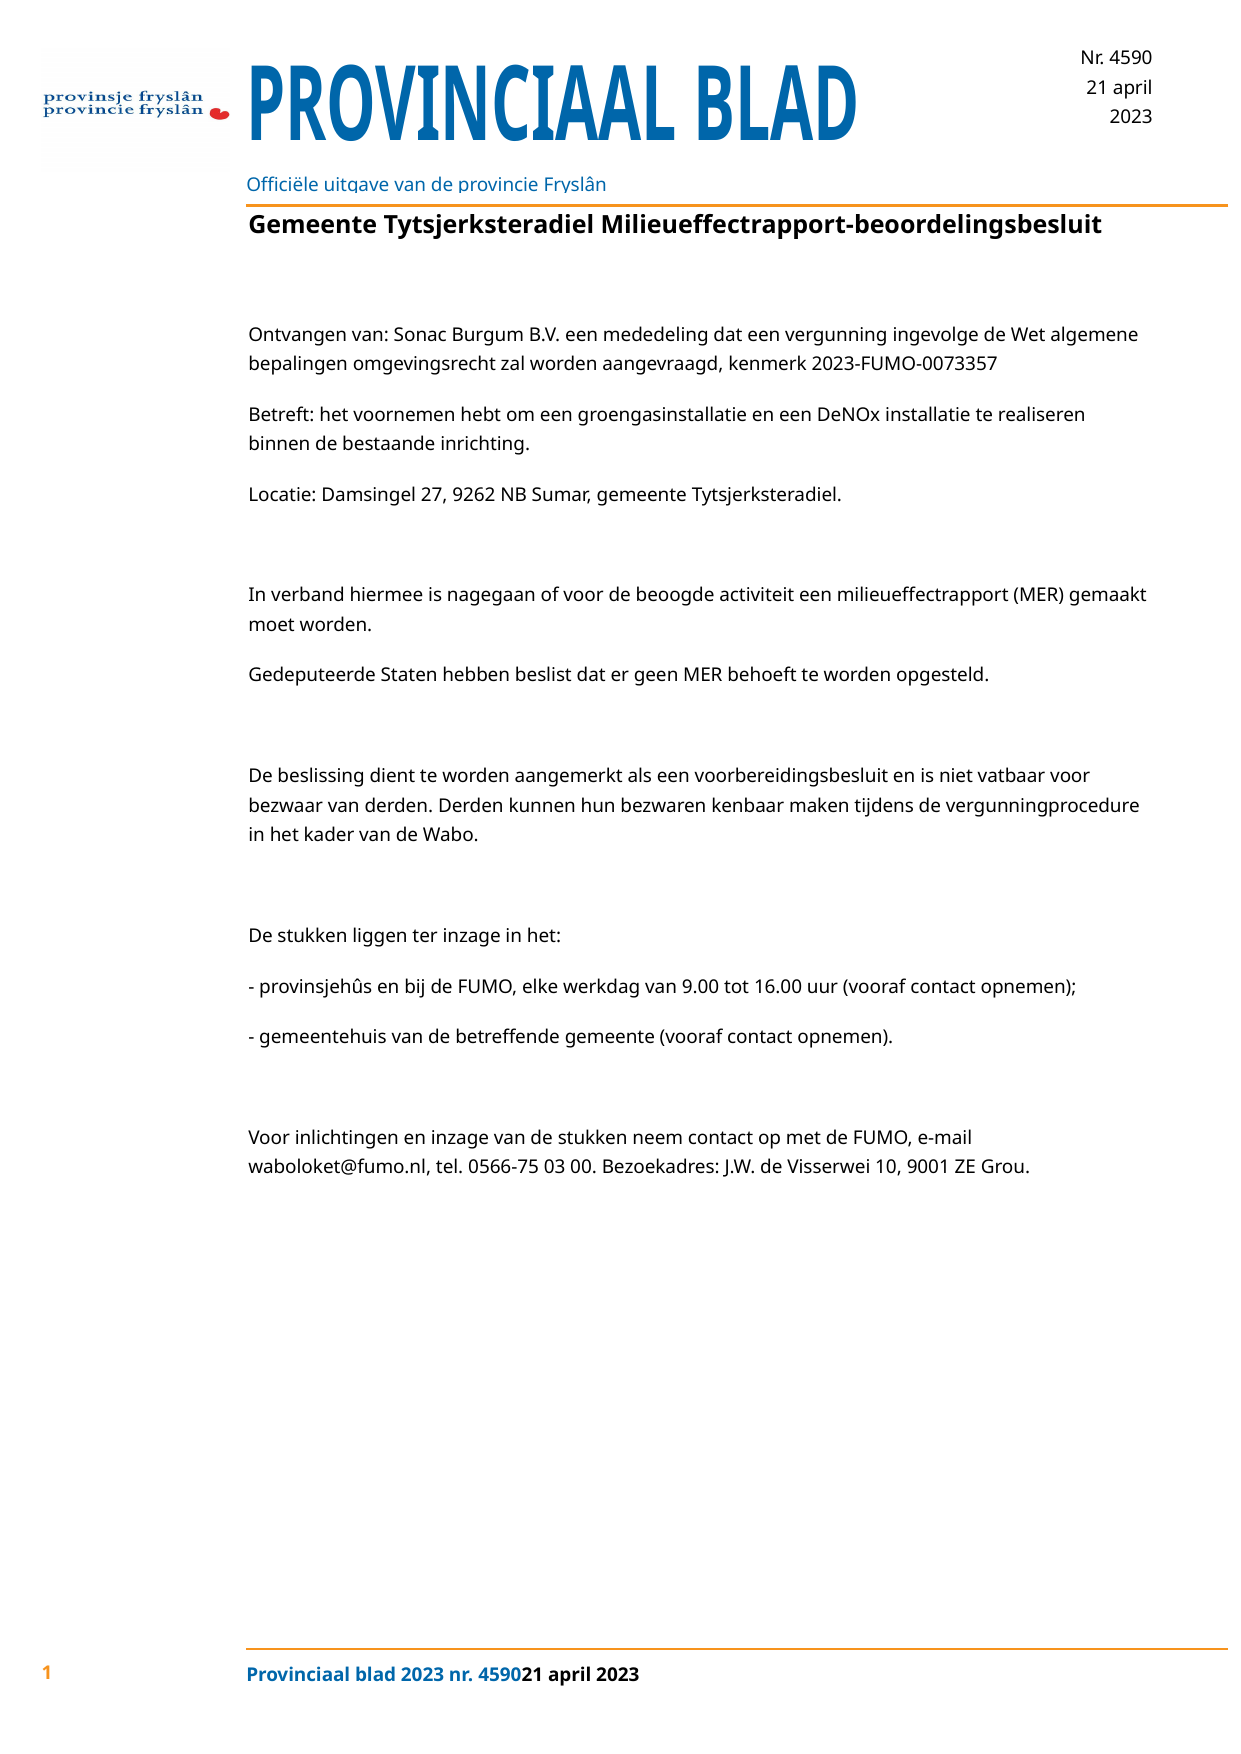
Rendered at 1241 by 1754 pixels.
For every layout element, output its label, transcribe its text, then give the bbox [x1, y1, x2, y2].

text De stukken liggen ter inzage in het: [248, 922, 1152, 948]
text - provinsjehûs en bij de FUMO, elke werkdag van 9.00 tot 16.00 uur (vooraf contact opnemen); [248, 973, 1152, 998]
text Locatie: Damsingel 27, 9262 NB Sumar, gemeente Tytsjerksteradiel. [248, 481, 1152, 506]
text - gemeentehuis van de betreffende gemeente (vooraf contact opnemen). [248, 1023, 1152, 1049]
text De beslissing dient te worden aangemerkt als een voorbereidingsbesluit en is niet vatbaar voor bezwaar van derden. Derden kunnen hun bezwaren kenbaar maken tijdens de vergunningprocedure in het kader van de Wabo. [248, 762, 1152, 847]
text Betreft: het voornemen hebt om een groengasinstallatie en een DeNOx installatie te realiseren binnen de bestaande inrichting. [248, 401, 1152, 456]
text Gedeputeerde Staten hebben beslist dat er geen MER behoeft te worden opgesteld. [248, 662, 1152, 687]
picture [41, 47, 231, 172]
text Gemeente Tytsjerksteradiel Milieueffectrapport-beoordelingsbesluit [248, 207, 1152, 241]
text Voor inlichtingen en inzage van de stukken neem contact op met de FUMO, e-mail waboloket@fumo.nl, tel. 0566-75 03 00. Bezoekadres: J.W. de Visserwei 10, 9001 ZE Grou. [248, 1124, 1152, 1179]
text Ontvangen van: Sonac Burgum B.V. een mededeling dat een vergunning ingevolge de Wet algemene bepalingen omgevingsrecht zal worden aangevraagd, kenmerk 2023-FUMO-0073357 [248, 321, 1152, 376]
text In verband hiermee is nagegaan of voor de beoogde activiteit een milieueffectrapport (MER) gemaakt moet worden. [248, 582, 1152, 637]
